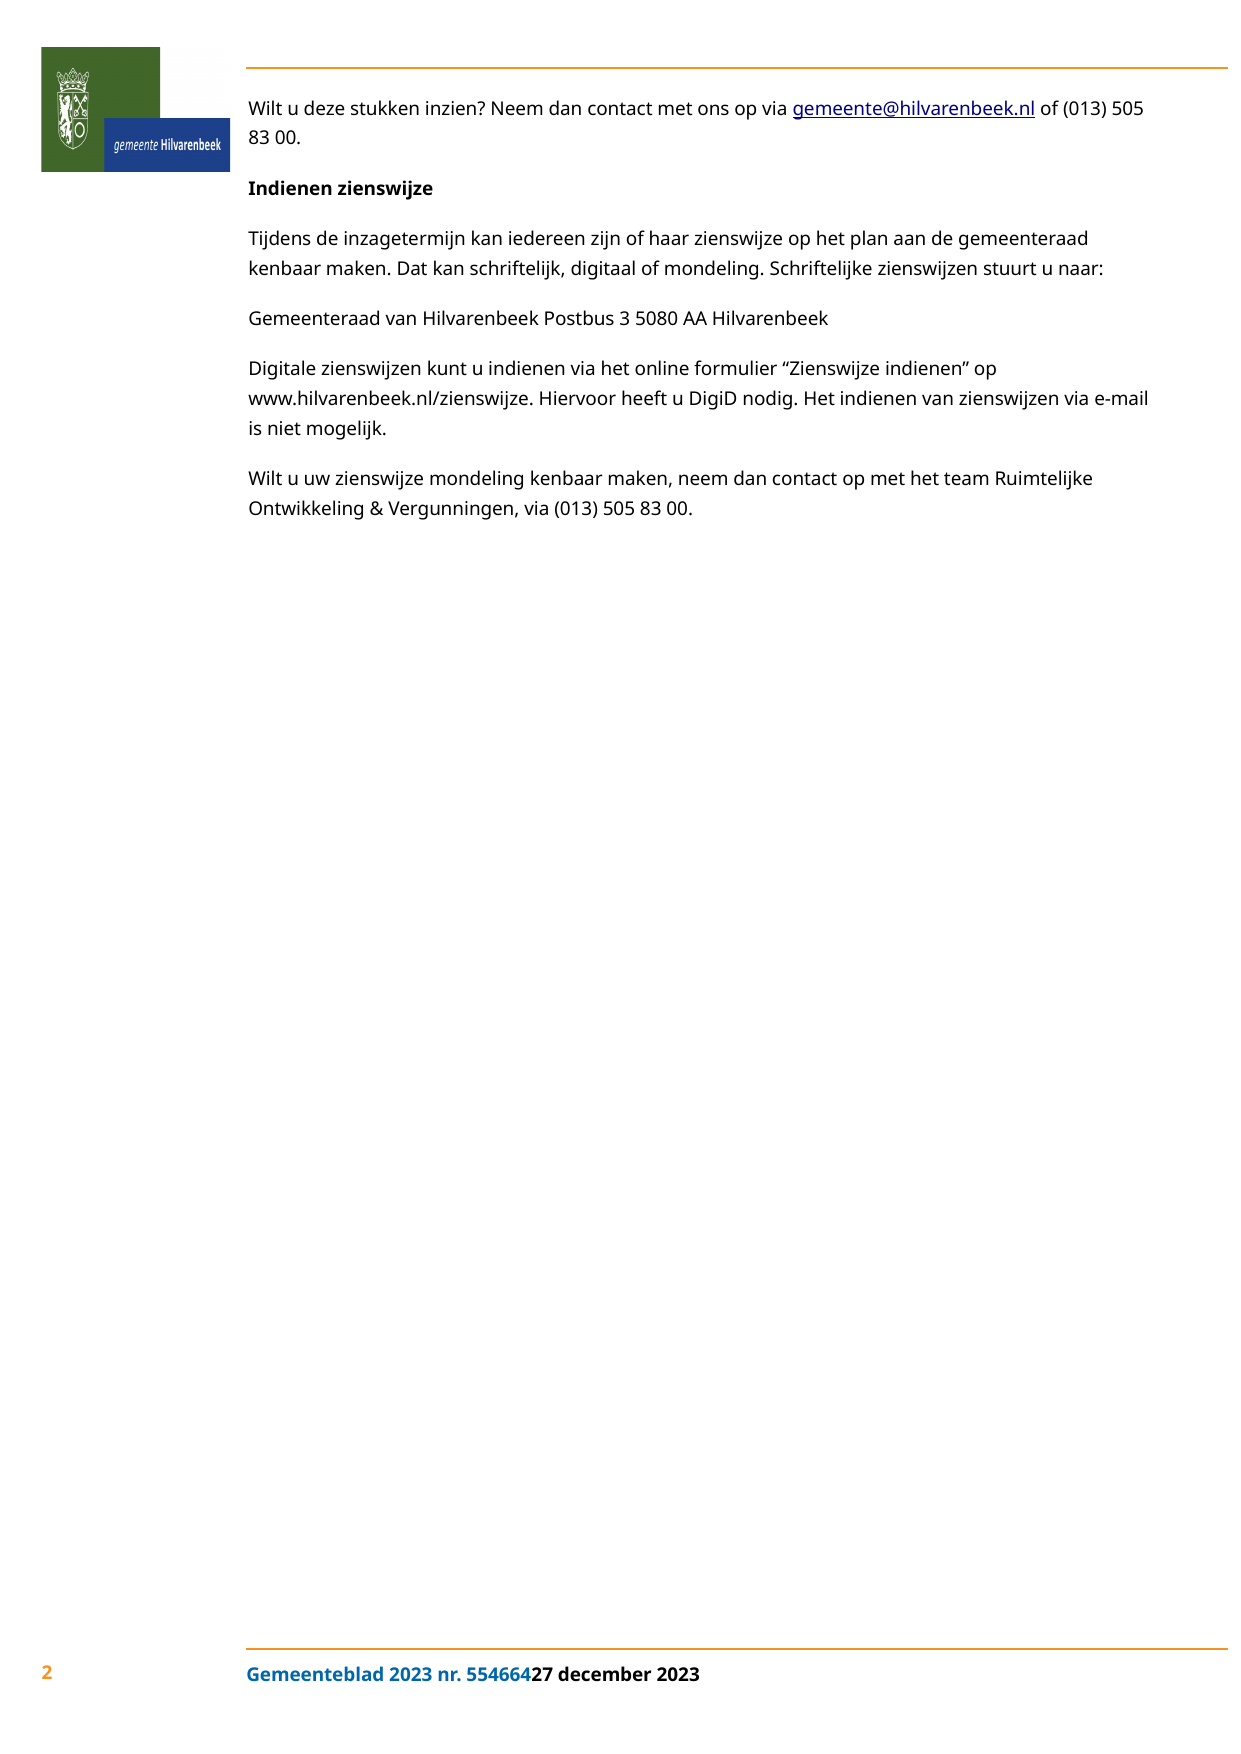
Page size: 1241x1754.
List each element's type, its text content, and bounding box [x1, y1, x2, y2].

text Tijdens de inzagetermijn kan iedereen zijn of haar zienswijze op het plan aan de gemeenteraad kenbaar maken. Dat kan schriftelijk, digitaal of mondeling. Schriftelijke zienswijzen stuurt u naar: [248, 225, 1152, 281]
text Gemeenteraad van Hilvarenbeek Postbus 3 5080 AA Hilvarenbeek [248, 305, 1152, 331]
text Wilt u uw zienswijze mondeling kenbaar maken, neem dan contact op met het team Ruimtelijke Ontwikkeling & Vergunningen, via (013) 505 83 00. [248, 465, 1152, 521]
text Digitale zienswijzen kunt u indienen via het online formulier “Zienswijze indienen” op www.hilvarenbeek.nl/zienswijze. Hiervoor heeft u DigiD nodig. Het indienen van zienswijzen via e-mail is niet mogelijk. [248, 356, 1152, 441]
text Indienen zienswijze [248, 175, 1152, 201]
text Wilt u deze stukken inzien? Neem dan contact met ons op via gemeente@hilvarenbeek.nl of (013) 505 83 00. [248, 95, 1152, 150]
picture [41, 47, 231, 172]
